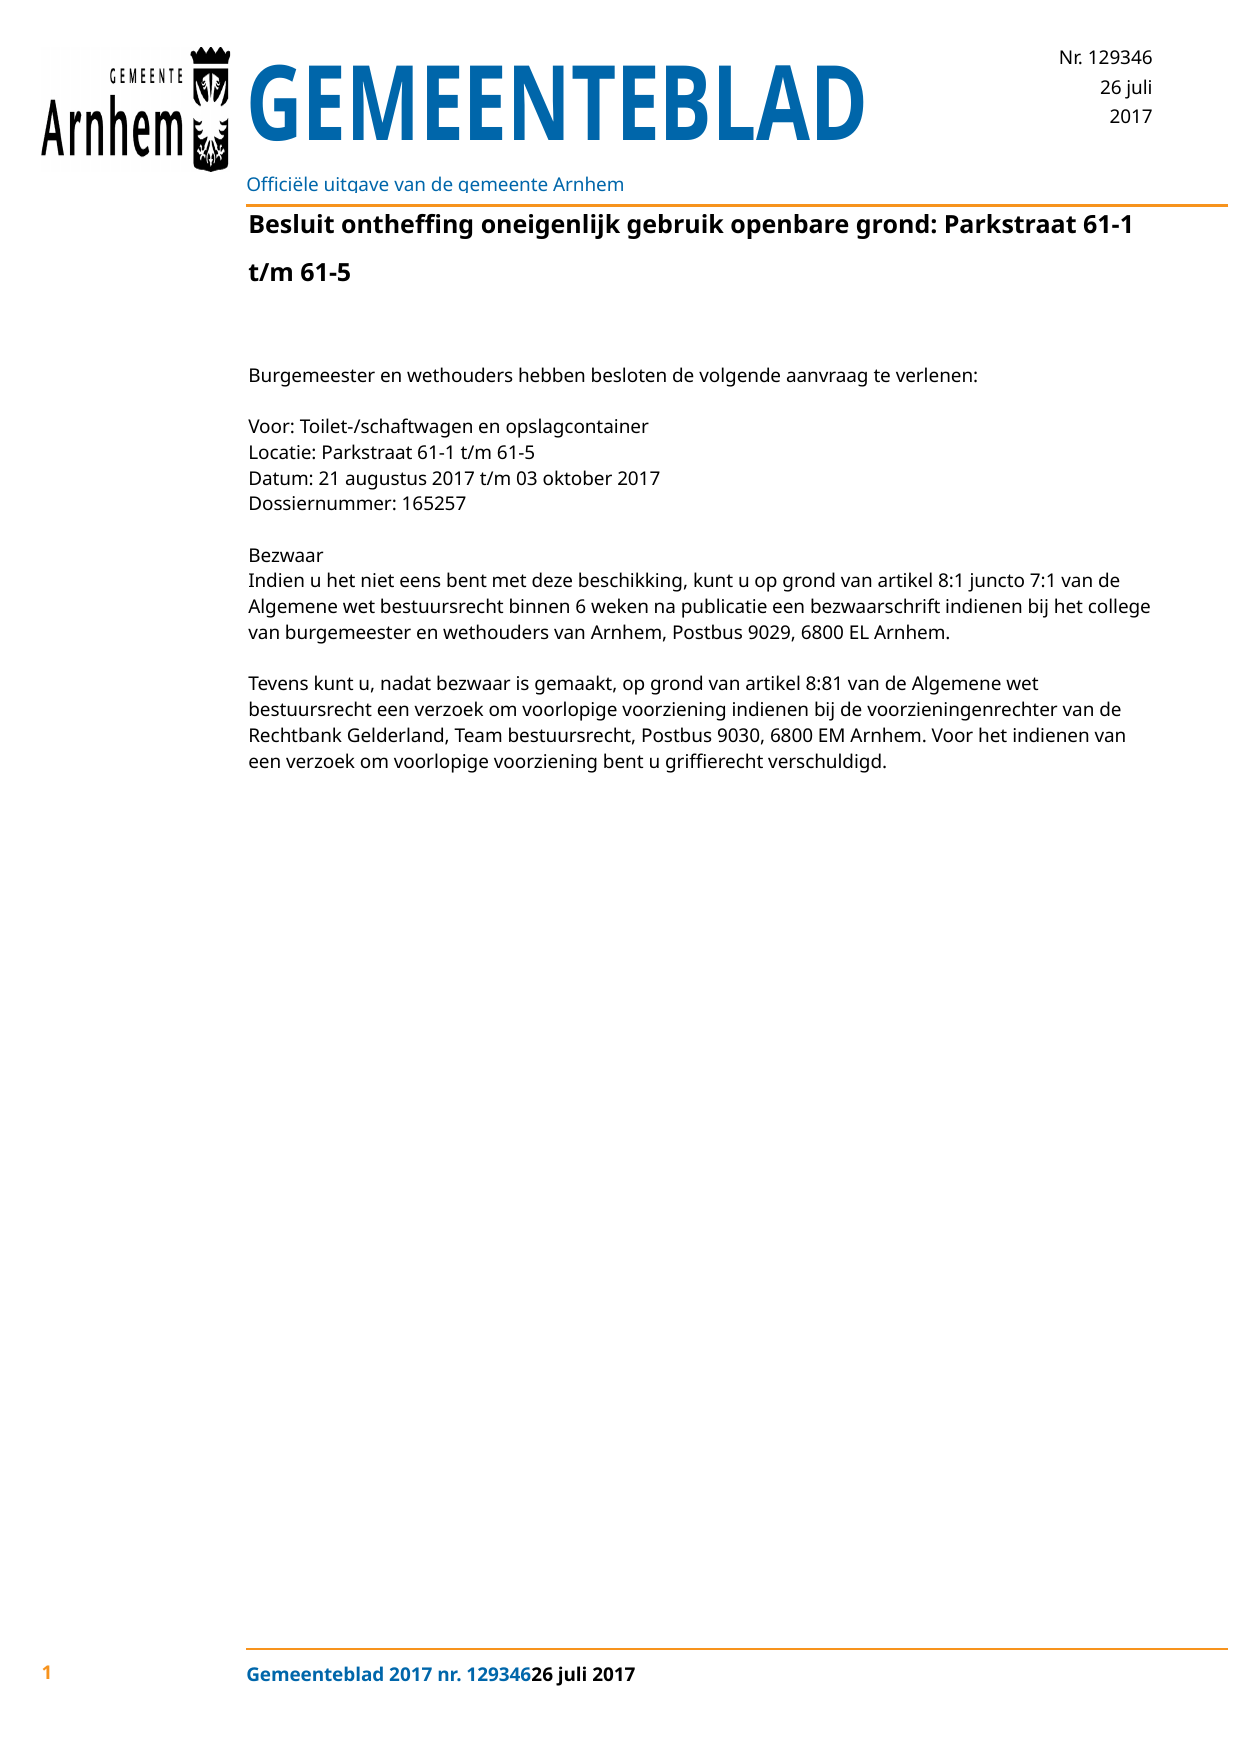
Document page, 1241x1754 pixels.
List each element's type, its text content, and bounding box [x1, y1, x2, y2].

text Dossiernummer: 165257 [248, 491, 1152, 516]
text Besluit ontheffing oneigenlijk gebruik openbare grond: Parkstraat 61-1 t/m 61-5 [248, 207, 1152, 288]
text Bezwaar [248, 542, 1152, 568]
text Tevens kunt u, nadat bezwaar is gemaakt, op grond van artikel 8:81 van de Algemene wet bestuursrecht een verzoek om voorlopige voorziening indienen bij de voorzieningenrechter van de Rechtbank Gelderland, Team bestuursrecht, Postbus 9030, 6800 EM Arnhem. Voor het indienen van een verzoek om voorlopige voorziening bent u griffierecht verschuldigd. [248, 671, 1152, 773]
text Burgemeester en wethouders hebben besloten de volgende aanvraag te verlenen: [248, 362, 1152, 388]
picture [41, 47, 231, 172]
text Locatie: Parkstraat 61-1 t/m 61-5 [248, 439, 1152, 465]
text Datum: 21 augustus 2017 t/m 03 oktober 2017 [248, 465, 1152, 491]
text Indien u het niet eens bent met deze beschikking, kunt u op grond van artikel 8:1 juncto 7:1 van de Algemene wet bestuursrecht binnen 6 weken na publicatie een bezwaarschrift indienen bij het college van burgemeester en wethouders van Arnhem, Postbus 9029, 6800 EL Arnhem. [248, 568, 1152, 645]
text Voor: Toilet-/schaftwagen en opslagcontainer [248, 413, 1152, 439]
